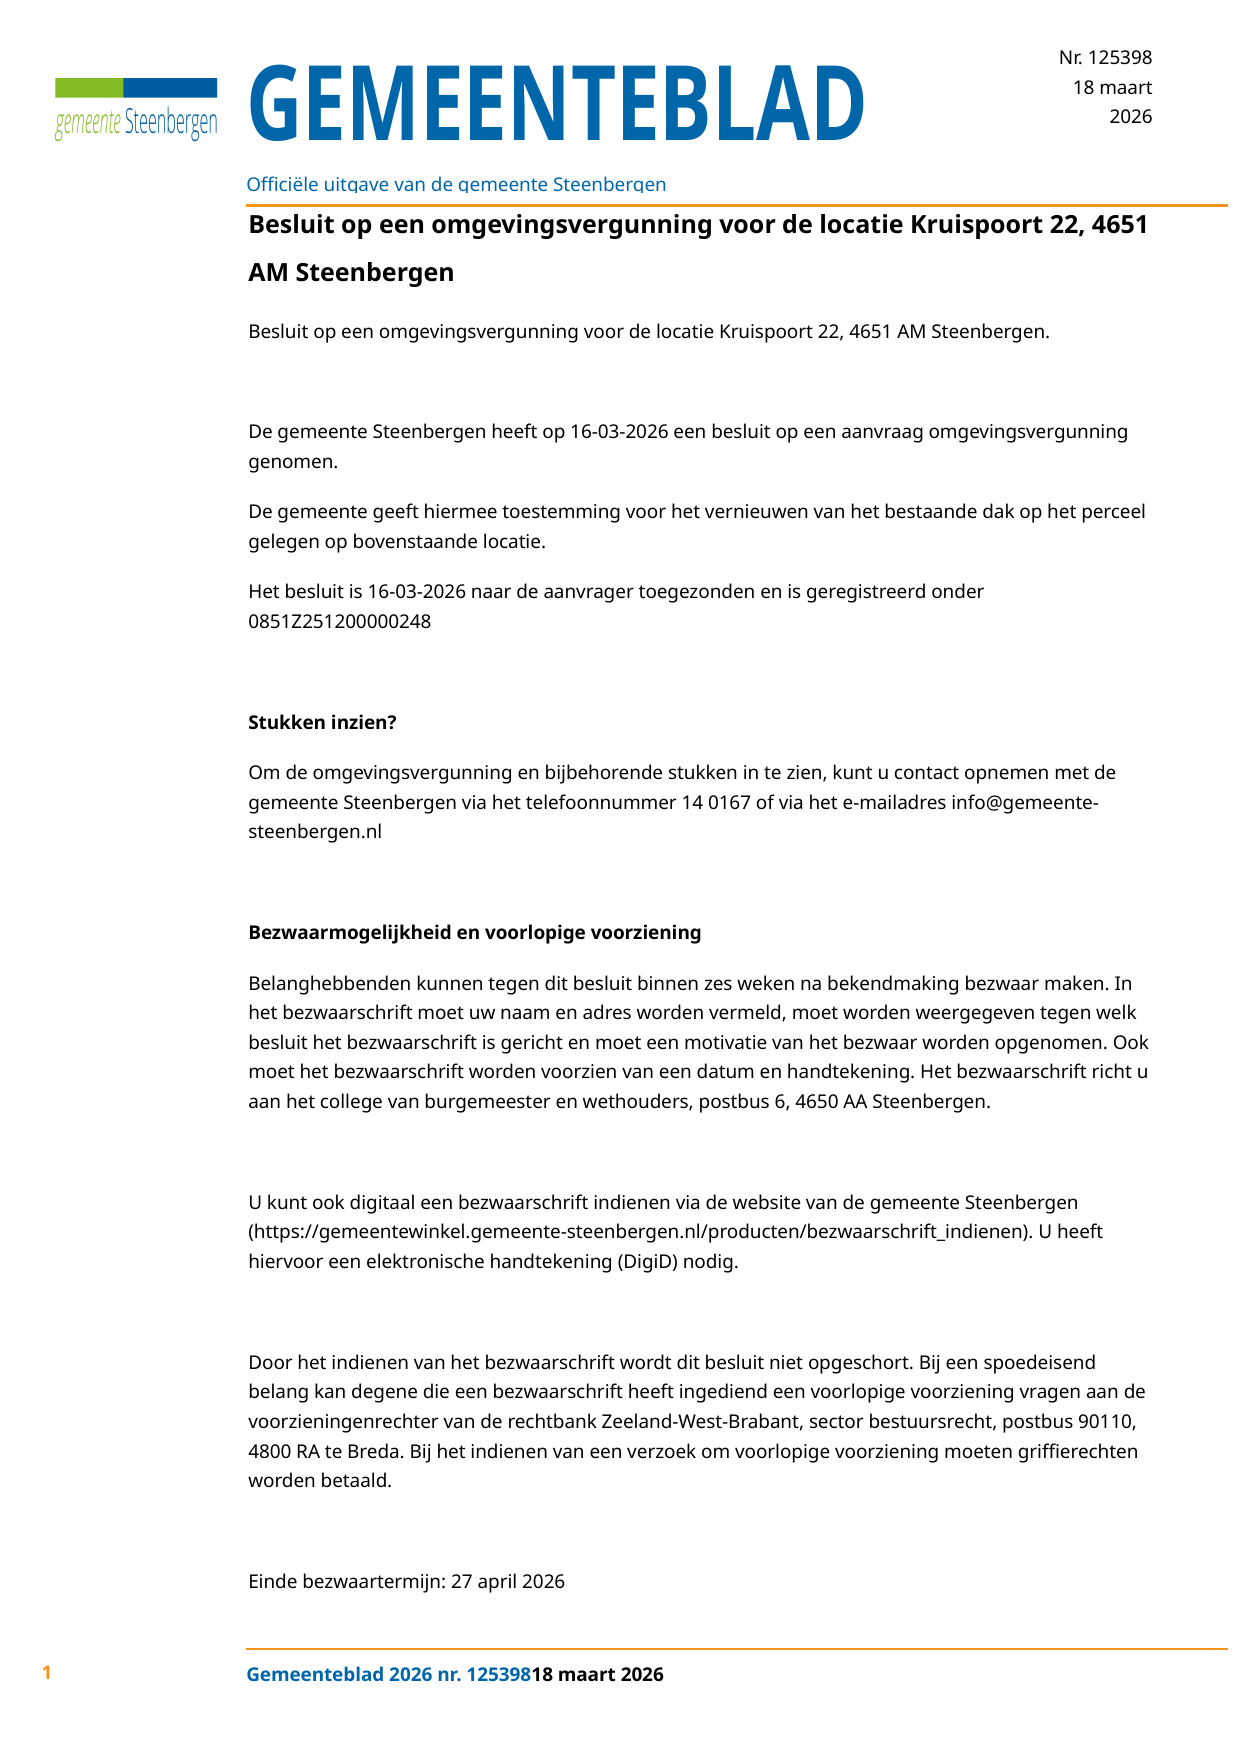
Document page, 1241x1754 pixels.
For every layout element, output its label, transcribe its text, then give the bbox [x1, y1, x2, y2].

picture [41, 47, 231, 172]
text U kunt ook digitaal een bezwaarschrift indienen via de website van de gemeente Steenbergen (https://gemeentewinkel.gemeente-steenbergen.nl/producten/bezwaarschrift_indienen). U heeft hiervoor een elektronische handtekening (DigiD) nodig. [248, 1189, 1152, 1274]
text De gemeente Steenbergen heeft op 16-03-2026 een besluit op een aanvraag omgevingsvergunning genomen. [248, 419, 1152, 474]
text Belanghebbenden kunnen tegen dit besluit binnen zes weken na bekendmaking bezwaar maken. In het bezwaarschrift moet uw naam en adres worden vermeld, moet worden weergegeven tegen welk besluit het bezwaarschrift is gericht en moet een motivatie van het bezwaar worden opgenomen. Ook moet het bezwaarschrift worden voorzien van een datum en handtekening. Het bezwaarschrift richt u aan het college van burgemeester en wethouders, postbus 6, 4650 AA Steenbergen. [248, 970, 1152, 1114]
text Einde bezwaartermijn: 27 april 2026 [248, 1568, 1152, 1594]
text Besluit op een omgevingsvergunning voor de locatie Kruispoort 22, 4651 AM Steenbergen. [248, 318, 1152, 344]
text Stukken inzien? [248, 709, 1152, 735]
text Besluit op een omgevingsvergunning voor de locatie Kruispoort 22, 4651 AM Steenbergen [248, 207, 1152, 288]
text De gemeente geeft hiermee toestemming voor het vernieuwen van het bestaande dak op het perceel gelegen op bovenstaande locatie. [248, 499, 1152, 554]
text Het besluit is 16-03-2026 naar de aanvrager toegezonden en is geregistreerd onder 0851Z251200000248 [248, 579, 1152, 634]
text Door het indienen van het bezwaarschrift wordt dit besluit niet opgeschort. Bij een spoedeisend belang kan degene die een bezwaarschrift heeft ingediend een voorlopige voorziening vragen aan de voorzieningenrechter van de rechtbank Zeeland-West-Brabant, sector bestuursrecht, postbus 90110, 4800 RA te Breda. Bij het indienen van een verzoek om voorlopige voorziening moeten griffierechten worden betaald. [248, 1349, 1152, 1493]
text Om de omgevingsvergunning en bijbehorende stukken in te zien, kunt u contact opnemen met de gemeente Steenbergen via het telefoonnummer 14 0167 of via het e-mailadres info@gemeente-steenbergen.nl [248, 759, 1152, 844]
text Bezwaarmogelijkheid en voorlopige voorziening [248, 919, 1152, 945]
